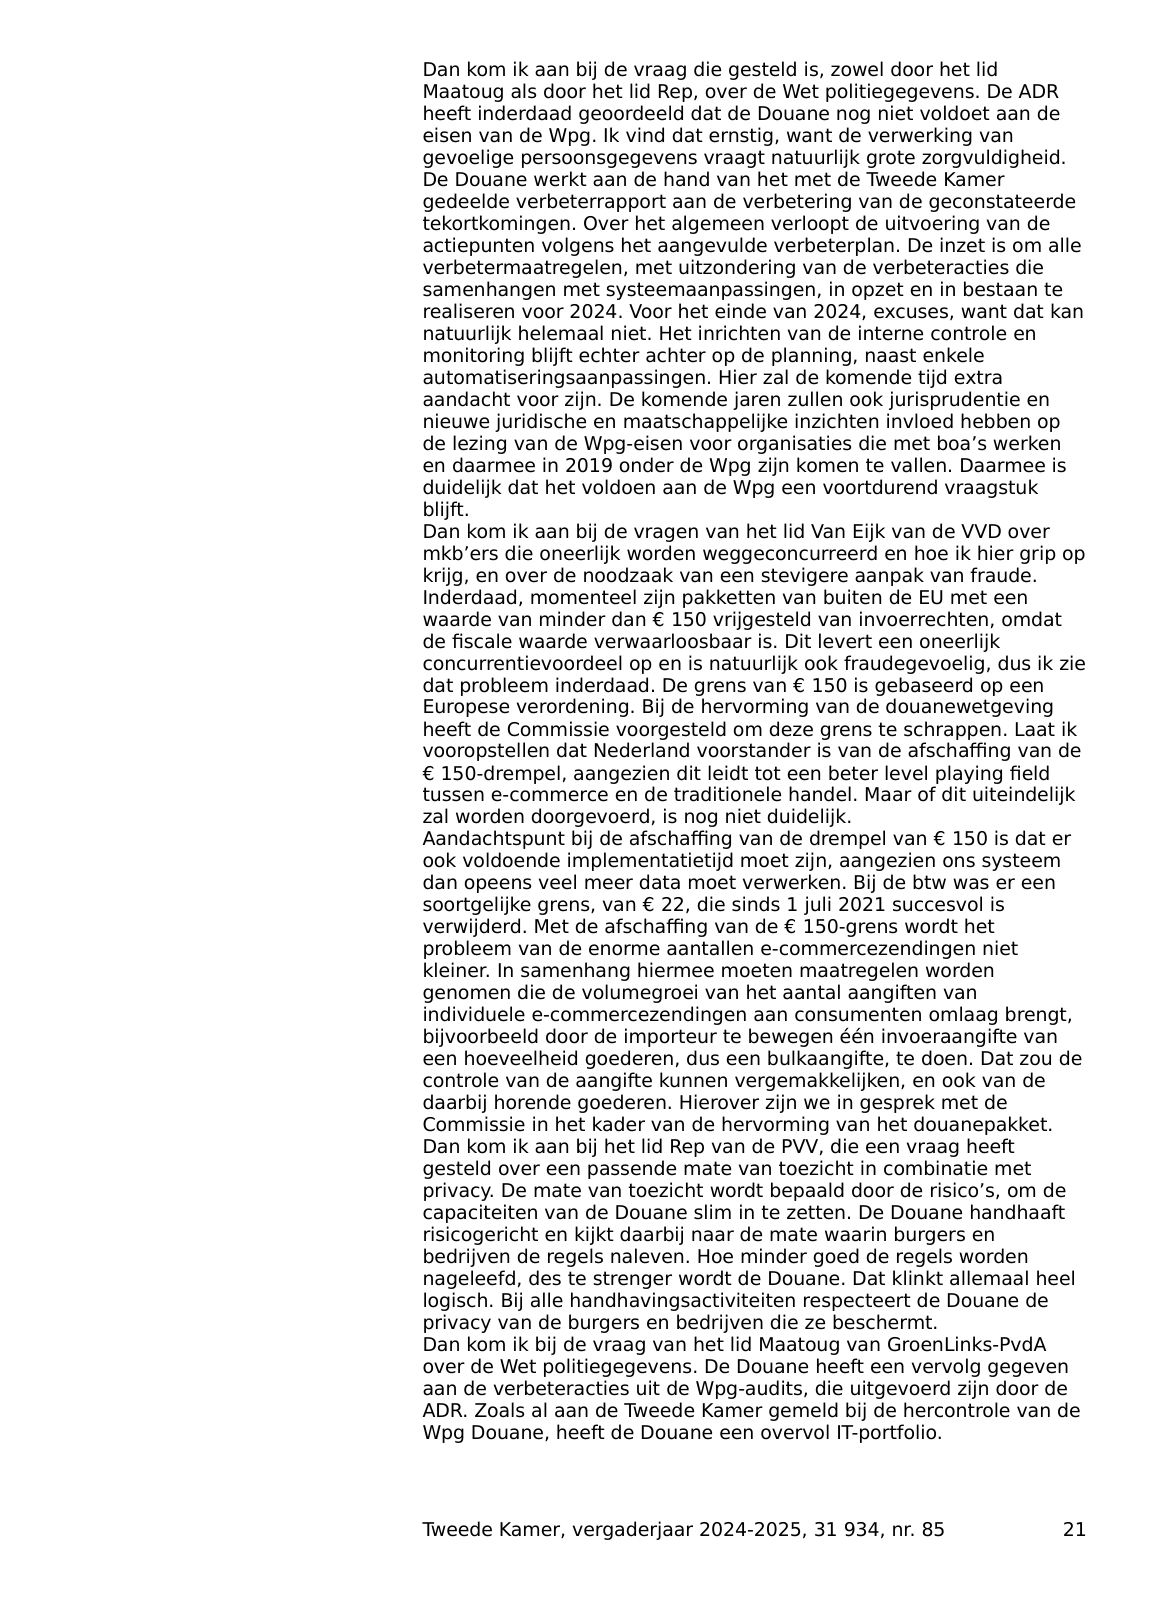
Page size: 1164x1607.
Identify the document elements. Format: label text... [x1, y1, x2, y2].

text Dan kom ik bij de vraag van het lid Maatoug van GroenLinks-PvdA over de Wet politiegegevens. De Douane heeft een vervolg gegeven aan de verbeteracties uit de Wpg-audits, die uitgevoerd zijn door de ADR. Zoals al aan de Tweede Kamer gemeld bij de hercontrole van de Wpg Douane, heeft de Douane een overvol IT-portfolio. [422, 1334, 1087, 1444]
text Dan kom ik aan bij de vraag die gesteld is, zowel door het lid Maatoug als door het lid Rep, over de Wet politiegegevens. De ADR heeft inderdaad geoordeeld dat de Douane nog niet voldoet aan de eisen van de Wpg. Ik vind dat ernstig, want de verwerking van gevoelige persoonsgegevens vraagt natuurlijk grote zorgvuldigheid. De Douane werkt aan de hand van het met de Tweede Kamer gedeelde verbeterrapport aan de verbetering van de geconstateerde tekortkomingen. Over het algemeen verloopt de uitvoering van de actiepunten volgens het aangevulde verbeterplan. De inzet is om alle verbetermaatregelen, met uitzondering van de verbeteracties die samenhangen met systeemaanpassingen, in opzet en in bestaan te realiseren voor 2024. Voor het einde van 2024, excuses, want dat kan natuurlijk helemaal niet. Het inrichten van de interne controle en monitoring blijft echter achter op de planning, naast enkele automatiseringsaanpassingen. Hier zal de komende tijd extra aandacht voor zijn. De komende jaren zullen ook jurisprudentie en nieuwe juridische en maatschappelijke inzichten invloed hebben op de lezing van de Wpg-eisen voor organisaties die met boa’s werken en daarmee in 2019 onder de Wpg zijn komen te vallen. Daarmee is duidelijk dat het voldoen aan de Wpg een voortdurend vraagstuk blijft. [422, 59, 1087, 521]
text Aandachtspunt bij de afschaffing van de drempel van € 150 is dat er ook voldoende implementatietijd moet zijn, aangezien ons systeem dan opeens veel meer data moet verwerken. Bij de btw was er een soortgelijke grens, van € 22, die sinds 1 juli 2021 succesvol is verwijderd. Met de afschaffing van de € 150-grens wordt het probleem van de enorme aantallen e-commercezendingen niet kleiner. In samenhang hiermee moeten maatregelen worden genomen die de volumegroei van het aantal aangiften van individuele e-commercezendingen aan consumenten omlaag brengt, bijvoorbeeld door de importeur te bewegen één invoeraangifte van een hoeveelheid goederen, dus een bulkaangifte, te doen. Dat zou de controle van de aangifte kunnen vergemakkelijken, en ook van de daarbij horende goederen. Hierover zijn we in gesprek met de Commissie in het kader van de hervorming van het douanepakket. [422, 828, 1087, 1136]
text Dan kom ik aan bij het lid Rep van de PVV, die een vraag heeft gesteld over een passende mate van toezicht in combinatie met privacy. De mate van toezicht wordt bepaald door de risico’s, om de capaciteiten van de Douane slim in te zetten. De Douane handhaaft risicogericht en kijkt daarbij naar de mate waarin burgers en bedrijven de regels naleven. Hoe minder goed de regels worden nageleefd, des te strenger wordt de Douane. Dat klinkt allemaal heel logisch. Bij alle handhavingsactiviteiten respecteert de Douane de privacy van de burgers en bedrijven die ze beschermt. [422, 1136, 1087, 1334]
text Dan kom ik aan bij de vragen van het lid Van Eijk van de VVD over mkb’ers die oneerlijk worden weggeconcurreerd en hoe ik hier grip op krijg, en over de noodzaak van een stevigere aanpak van fraude. Inderdaad, momenteel zijn pakketten van buiten de EU met een waarde van minder dan € 150 vrijgesteld van invoerrechten, omdat de fiscale waarde verwaarloosbaar is. Dit levert een oneerlijk concurrentievoordeel op en is natuurlijk ook fraudegevoelig, dus ik zie dat probleem inderdaad. De grens van € 150 is gebaseerd op een Europese verordening. Bij de hervorming van de douanewetgeving heeft de Commissie voorgesteld om deze grens te schrappen. Laat ik vooropstellen dat Nederland voorstander is van de afschaffing van de € 150-drempel, aangezien dit leidt tot een beter level playing field tussen e-commerce en de traditionele handel. Maar of dit uiteindelijk zal worden doorgevoerd, is nog niet duidelijk. [422, 521, 1087, 828]
